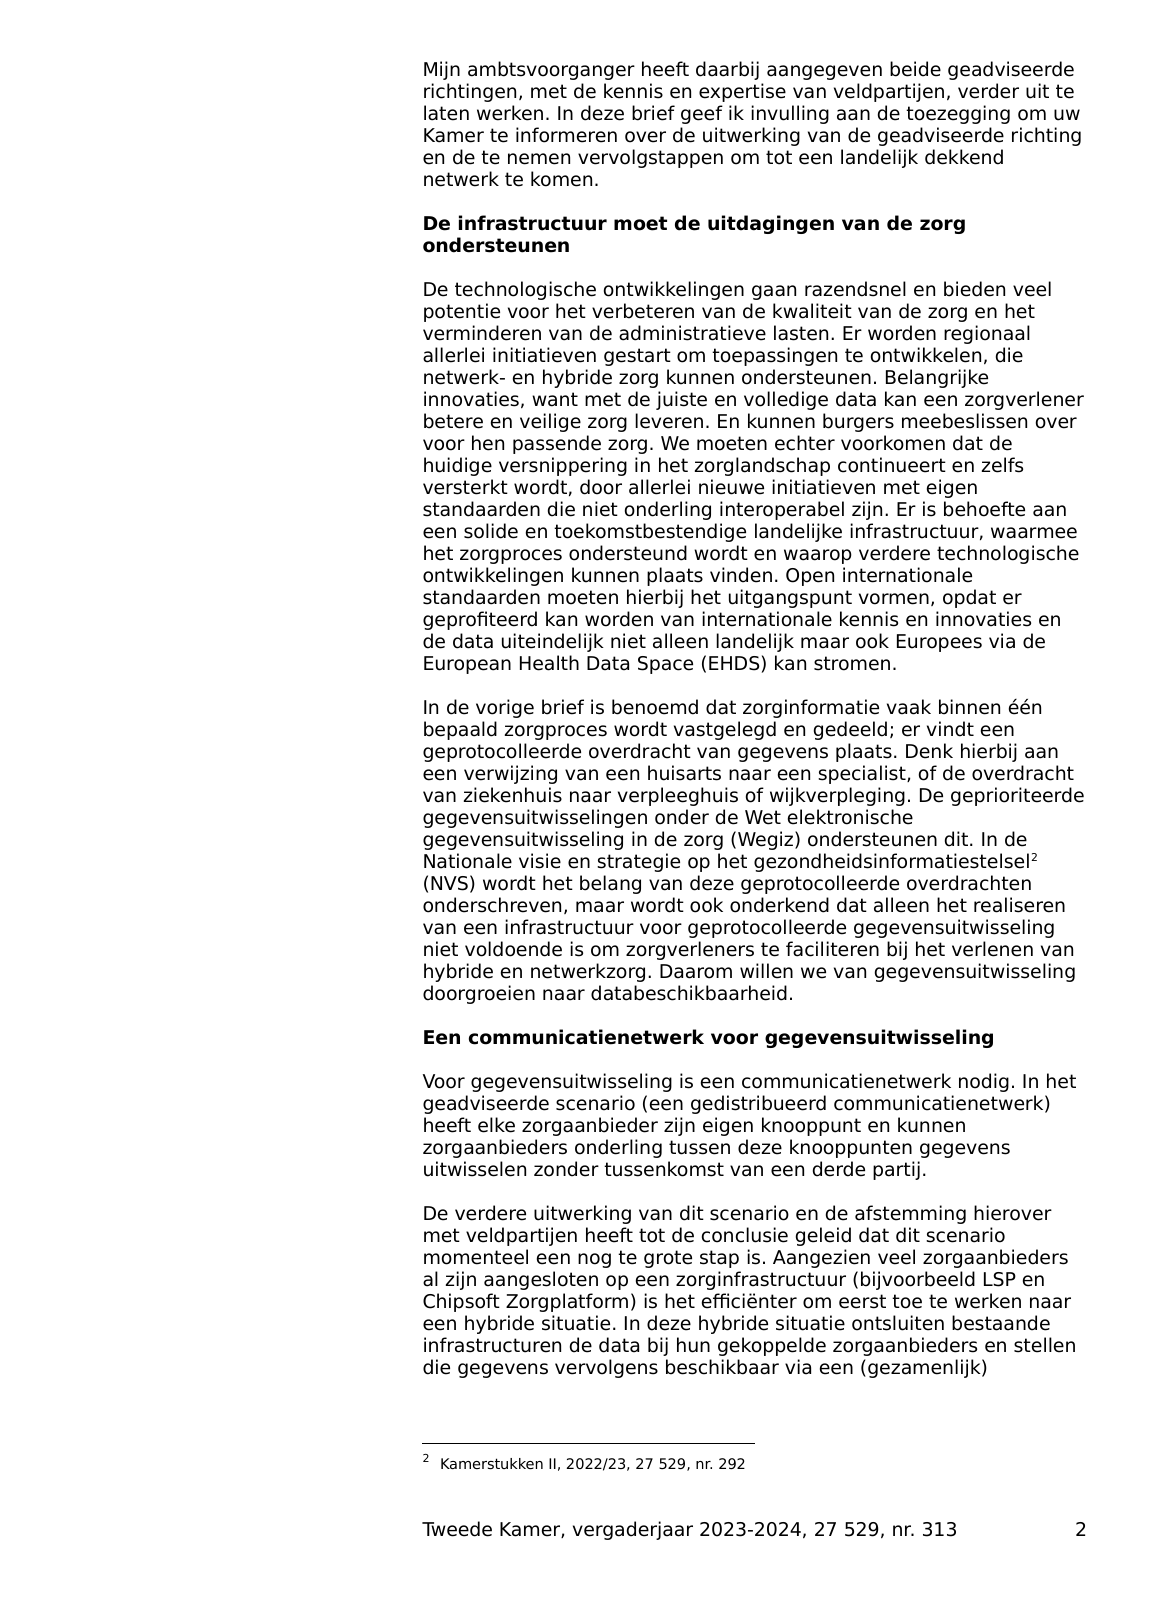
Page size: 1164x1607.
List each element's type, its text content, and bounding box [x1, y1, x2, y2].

text Mijn ambtsvoorganger heeft daarbij aangegeven beide geadviseerde richtingen, met de kennis en expertise van veldpartijen, verder uit te laten werken. In deze brief geef ik invulling aan de toezegging om uw Kamer te informeren over de uitwerking van de geadviseerde richting en de te nemen vervolgstappen om tot een landelijk dekkend netwerk te komen. [422, 59, 1087, 191]
text In de vorige brief is benoemd dat zorginformatie vaak binnen één bepaald zorgproces wordt vastgelegd en gedeeld; er vindt een geprotocolleerde overdracht van gegevens plaats. Denk hierbij aan een verwijzing van een huisarts naar een specialist, of de overdracht van ziekenhuis naar verpleeghuis of wijkverpleging. De geprioriteerde gegevensuitwisselingen onder de Wet elektronische gegevensuitwisseling in de zorg (Wegiz) ondersteunen dit. In de Nationale visie en strategie op het gezondheidsinformatiestelsel (NVS) wordt het belang van deze geprotocolleerde overdrachten onderschreven, maar wordt ook onderkend dat alleen het realiseren van een infrastructuur voor geprotocolleerde gegevensuitwisseling niet voldoende is om zorgverleners te faciliteren bij het verlenen van hybride en netwerkzorg. Daarom willen we van gegevensuitwisseling doorgroeien naar databeschikbaarheid. [422, 697, 1087, 1005]
subtitle Een communicatienetwerk voor gegevensuitwisseling [422, 1027, 1087, 1049]
text De verdere uitwerking van dit scenario en de afstemming hierover met veldpartijen heeft tot de conclusie geleid dat dit scenario momenteel een nog te grote stap is. Aangezien veel zorgaanbieders al zijn aangesloten op een zorginfrastructuur (bijvoorbeeld LSP en Chipsoft Zorgplatform) is het efficiënter om eerst toe te werken naar een hybride situatie. In deze hybride situatie ontsluiten bestaande infrastructuren de data bij hun gekoppelde zorgaanbieders en stellen die gegevens vervolgens beschikbaar via een (gezamenlijk) [422, 1203, 1087, 1379]
text Kamerstukken II, 2022/23, 27 529, nr. 292 [422, 1452, 1087, 1474]
text De technologische ontwikkelingen gaan razendsnel en bieden veel potentie voor het verbeteren van de kwaliteit van de zorg en het verminderen van de administratieve lasten. Er worden regionaal allerlei initiatieven gestart om toepassingen te ontwikkelen, die netwerk- en hybride zorg kunnen ondersteunen. Belangrijke innovaties, want met de juiste en volledige data kan een zorgverlener betere en veilige zorg leveren. En kunnen burgers meebeslissen over voor hen passende zorg. We moeten echter voorkomen dat de huidige versnippering in het zorglandschap continueert en zelfs versterkt wordt, door allerlei nieuwe initiatieven met eigen standaarden die niet onderling interoperabel zijn. Er is behoefte aan een solide en toekomstbestendige landelijke infrastructuur, waarmee het zorgproces ondersteund wordt en waarop verdere technologische ontwikkelingen kunnen plaats vinden. Open internationale standaarden moeten hierbij het uitgangspunt vormen, opdat er geprofiteerd kan worden van internationale kennis en innovaties en de data uiteindelijk niet alleen landelijk maar ook Europees via de European Health Data Space (EHDS) kan stromen. [422, 279, 1087, 675]
subtitle De infrastructuur moet de uitdagingen van de zorg ondersteunen [422, 213, 1087, 257]
text Voor gegevensuitwisseling is een communicatienetwerk nodig. In het geadviseerde scenario (een gedistribueerd communicatienetwerk) heeft elke zorgaanbieder zijn eigen knooppunt en kunnen zorgaanbieders onderling tussen deze knooppunten gegevens uitwisselen zonder tussenkomst van een derde partij. [422, 1071, 1087, 1181]
